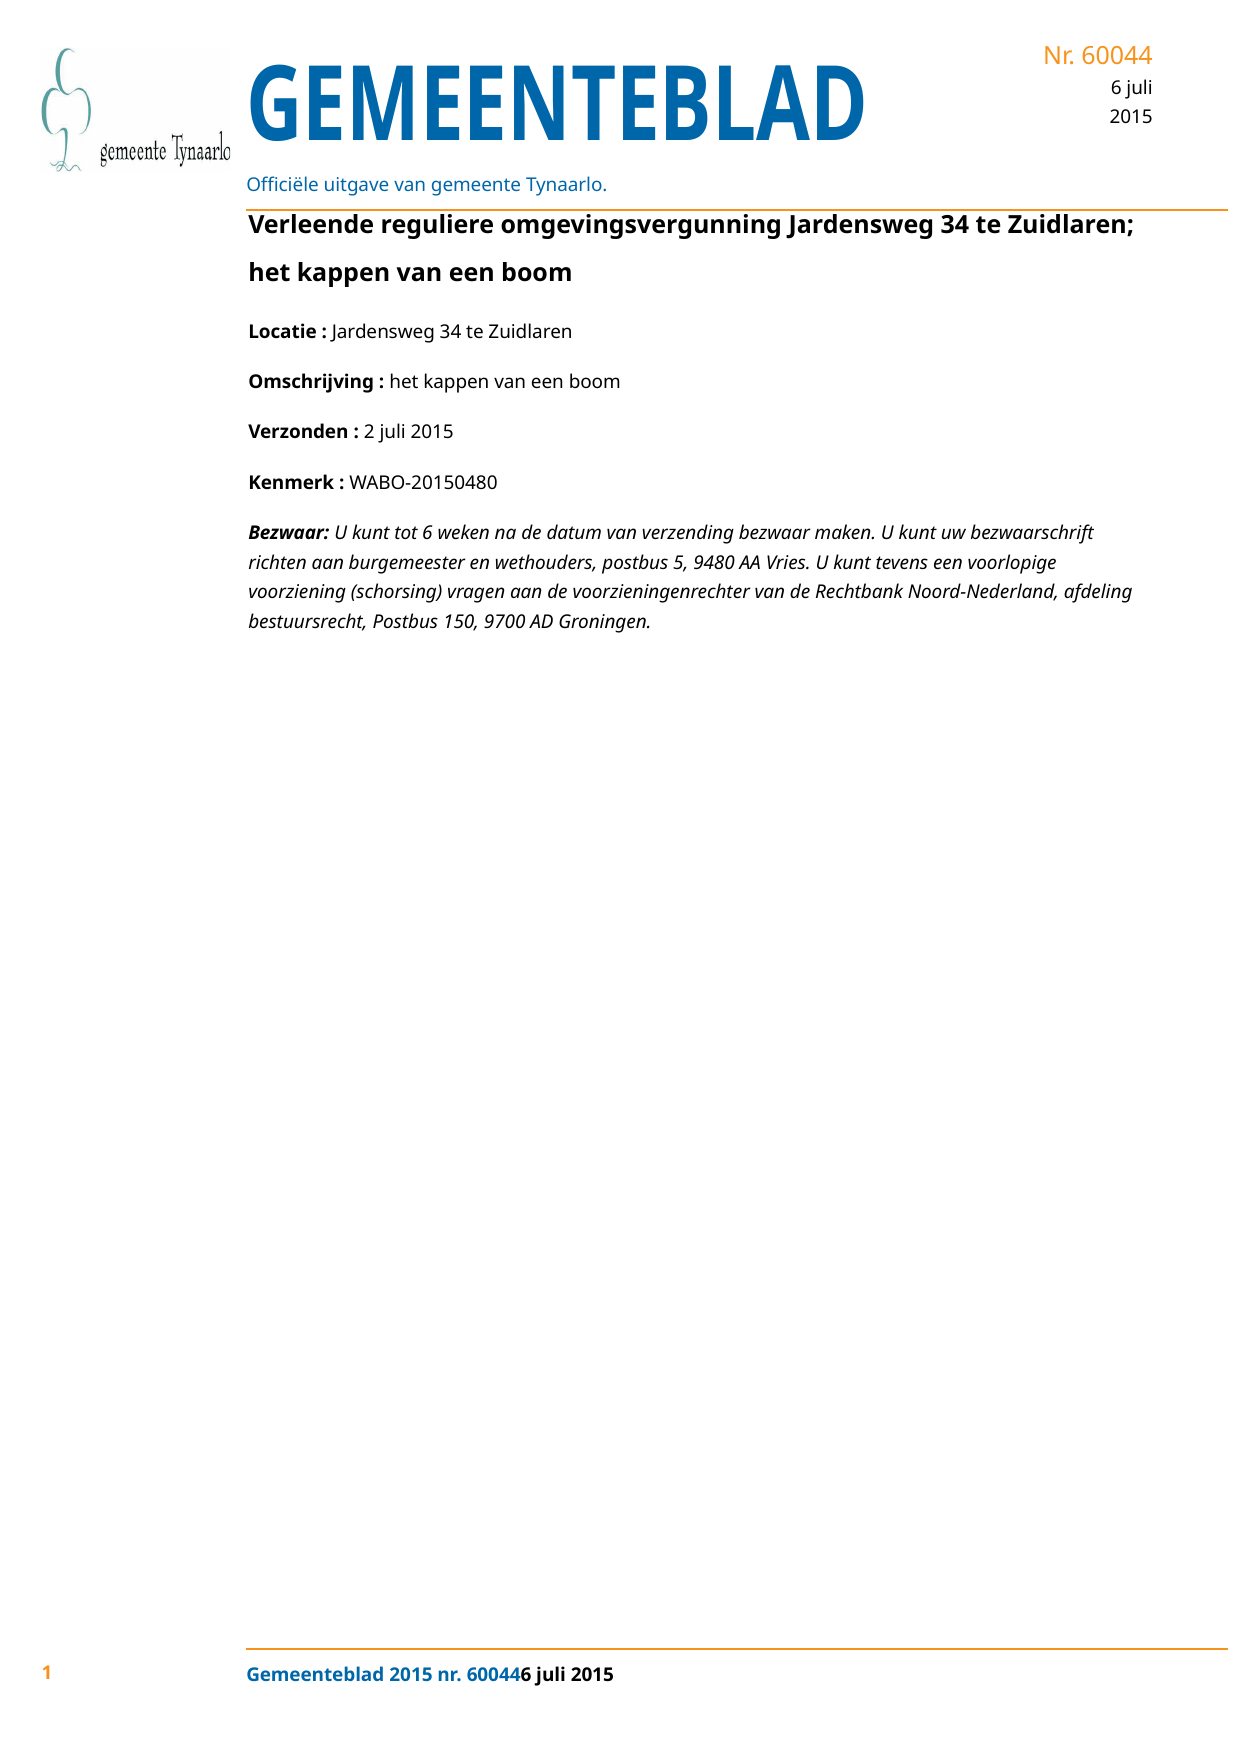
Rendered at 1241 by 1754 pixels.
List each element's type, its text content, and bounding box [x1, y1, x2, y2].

text Bezwaar: U kunt tot 6 weken na de datum van verzending bezwaar maken. U kunt uw bezwaarschrift richten aan burgemeester en wethouders, postbus 5, 9480 AA Vries. U kunt tevens een voorlopige voorziening (schorsing) vragen aan de voorzieningenrechter van de Rechtbank Noord-Nederland, afdeling bestuursrecht, Postbus 150, 9700 AD Groningen. [248, 519, 1152, 634]
picture [41, 47, 231, 172]
text Kenmerk : WABO-20150480 [248, 469, 1152, 495]
text Omschrijving : het kappen van een boom [248, 368, 1152, 394]
text Verzonden : 2 juli 2015 [248, 419, 1152, 444]
text Verleende reguliere omgevingsvergunning Jardensweg 34 te Zuidlaren; het kappen van een boom [248, 211, 1152, 288]
text Locatie : Jardensweg 34 te Zuidlaren [248, 318, 1152, 344]
